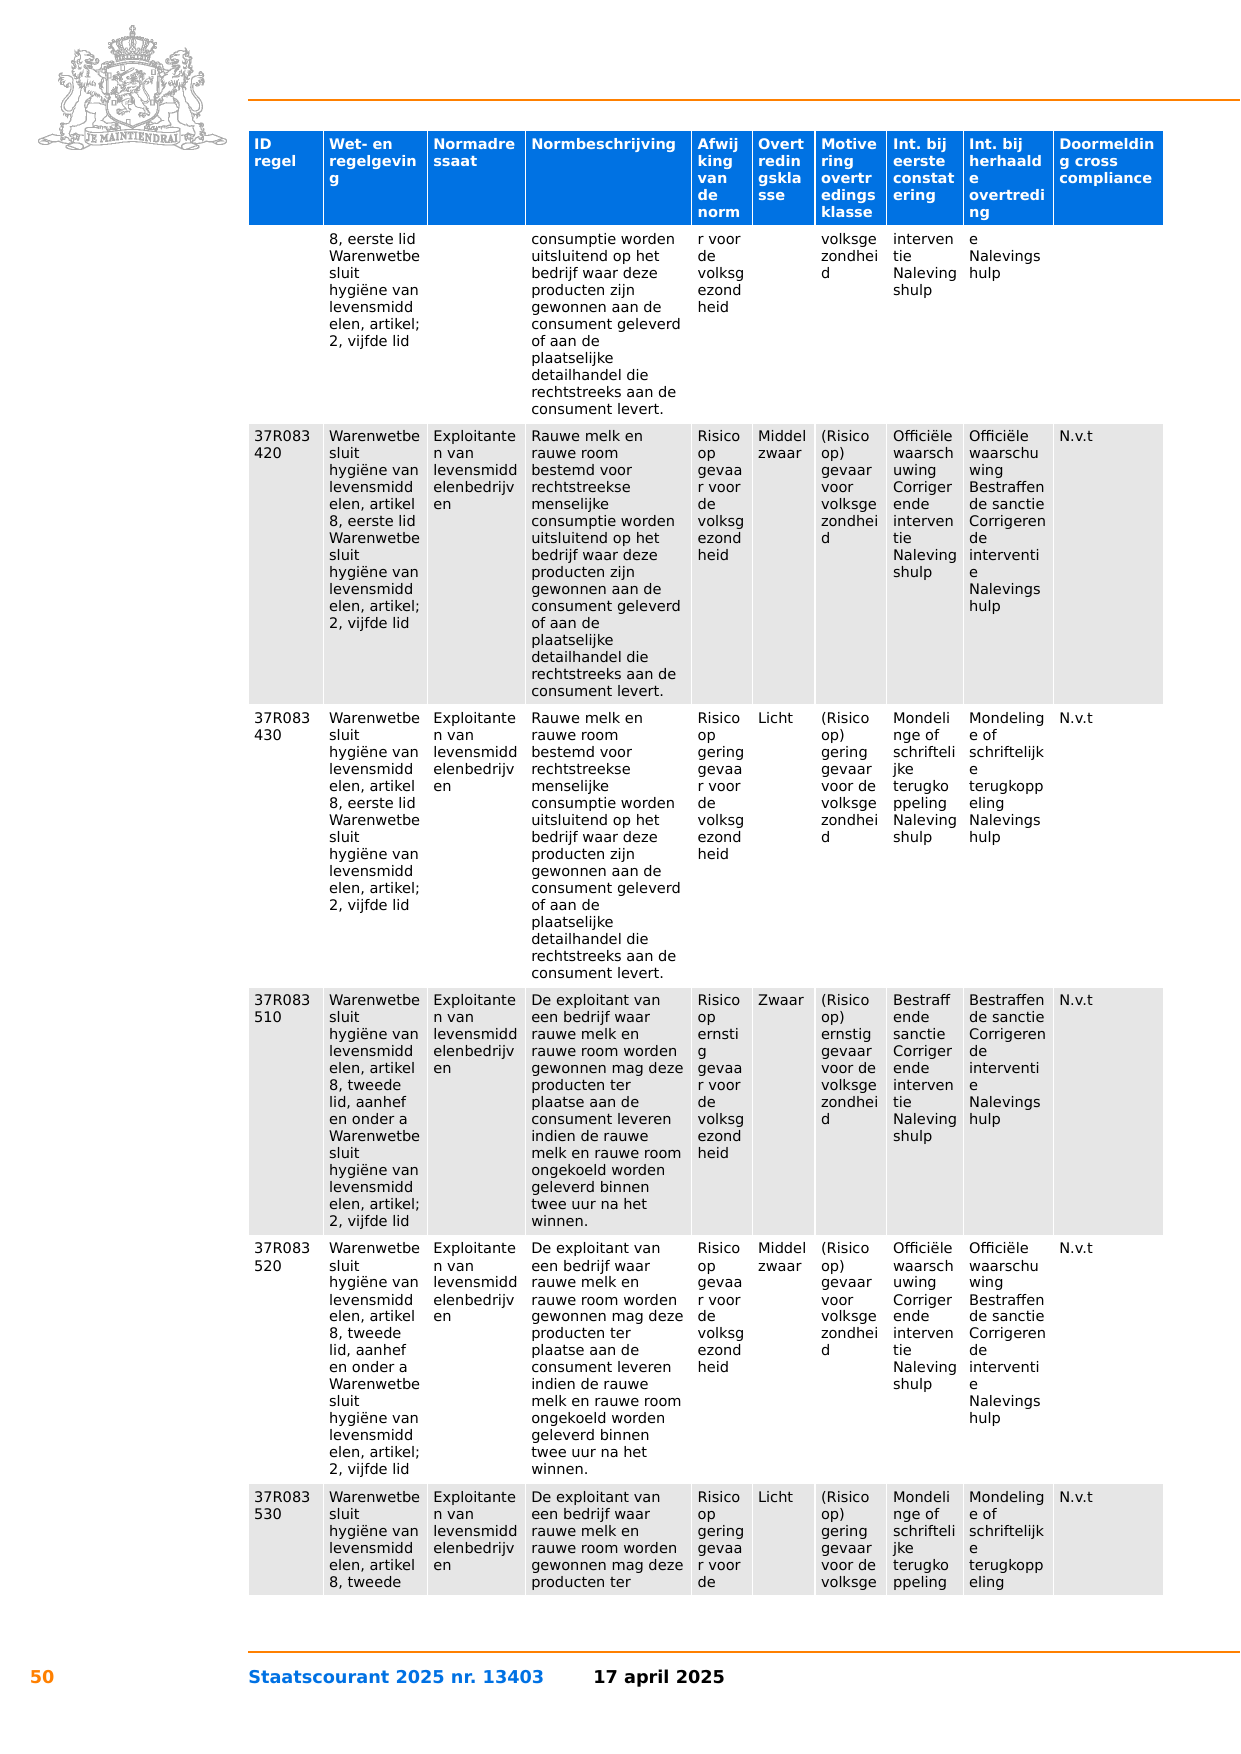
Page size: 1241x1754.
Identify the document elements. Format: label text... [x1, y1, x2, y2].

table_header ID regel [249, 131, 323, 225]
table_cell Mondelinge of schriftelijke terugkoppeling [964, 1484, 1053, 1595]
table_cell (Risico op) ernstig gevaar voor de volksgezondheid [816, 988, 886, 1235]
table_cell De exploitant van een bedrijf waar rauwe melk en rauwe room worden gewonnen mag deze producten ter [526, 1484, 691, 1595]
table_cell [428, 226, 525, 422]
table_header Int. bij eerste constatering [887, 131, 963, 225]
table_cell Warenwetbesluit hygiëne van levensmiddelen, artikel 8, tweede [324, 1484, 427, 1595]
table_cell [1054, 226, 1163, 422]
table_cell Exploitanten van levensmiddelenbedrijven [428, 706, 525, 987]
table_cell Mondelinge of schriftelijke terugkoppeling Nalevingshulp [887, 706, 963, 987]
table_header Motivering overtredingsklasse [816, 131, 886, 225]
table_header Doormelding cross compliance [1054, 131, 1163, 225]
table_cell Exploitanten van levensmiddelenbedrijven [428, 1484, 525, 1595]
table_cell 37R083430 [249, 706, 323, 987]
table_cell (Risico op) gering gevaar voor de volksge [816, 1484, 886, 1595]
table_cell Risico op ernstig gevaar voor de volksgezondheid [692, 988, 752, 1235]
table_cell Officiële waarschuwing Bestraffende sanctie Corrigerende interventie Nalevingshulp [964, 424, 1053, 704]
table_cell N.v.t [1054, 988, 1163, 1235]
table_cell Officiële waarschuwing Corrigerende interventie Nalevingshulp [887, 1236, 963, 1483]
table_cell Rauwe melk en rauwe room bestemd voor rechtstreekse menselijke consumptie worden uitsluitend op het bedrijf waar deze producten zijn gewonnen aan de consument geleverd of aan de plaatselijke detailhandel die rechtstreeks aan de consument levert. [526, 706, 691, 987]
table_header Normbeschrijving [526, 131, 691, 225]
table_cell Zwaar [753, 988, 814, 1235]
table_cell Middelzwaar [753, 424, 814, 704]
table_cell Middelzwaar [753, 1236, 814, 1483]
table_cell Bestraffende sanctie Corrigerende interventie Nalevingshulp [887, 988, 963, 1235]
table_cell Officiële waarschuwing Bestraffende sanctie Corrigerende interventie Nalevingshulp [964, 1236, 1053, 1483]
table_cell 37R083510 [249, 988, 323, 1235]
table_cell interventie Nalevingshulp [887, 226, 963, 422]
table_cell (Risico op) gevaar voor volksgezondheid [816, 424, 886, 704]
table_cell [753, 226, 814, 422]
table_cell Mondelinge of schriftelijke terugkoppeling [887, 1484, 963, 1595]
table_cell [249, 226, 323, 422]
table_cell consumptie worden uitsluitend op het bedrijf waar deze producten zijn gewonnen aan de consument geleverd of aan de plaatselijke detailhandel die rechtstreeks aan de consument levert. [526, 226, 691, 422]
table_header Int. bij herhaalde overtreding [964, 131, 1053, 225]
table_cell Officiële waarschuwing Corrigerende interventie Nalevingshulp [887, 424, 963, 704]
table_cell N.v.t [1054, 424, 1163, 704]
table_cell 8, eerste lid Warenwetbesluit hygiëne van levensmiddelen, artikel; 2, vijfde lid [324, 226, 427, 422]
table_cell Exploitanten van levensmiddelenbedrijven [428, 988, 525, 1235]
table_cell N.v.t [1054, 706, 1163, 987]
table_cell (Risico op) gevaar voor volksgezondheid [816, 1236, 886, 1483]
table_cell Risico op gering gevaar voor de [692, 1484, 752, 1595]
table_cell (Risico op) gering gevaar voor de volksgezondheid [816, 706, 886, 987]
table_cell volksgezondheid [816, 226, 886, 422]
table_cell 37R083420 [249, 424, 323, 704]
table_cell 37R083530 [249, 1484, 323, 1595]
table_cell Warenwetbesluit hygiëne van levensmiddelen, artikel 8, tweede lid, aanhef en onder a Warenwetbesluit hygiëne van levensmiddelen, artikel; 2, vijfde lid [324, 1236, 427, 1483]
table_cell 37R083520 [249, 1236, 323, 1483]
table_cell Risico op gevaar voor de volksgezondheid [692, 424, 752, 704]
table_cell Licht [753, 1484, 814, 1595]
table_header Wet- en regelgeving [324, 131, 427, 225]
table_cell r voor de volksgezondheid [692, 226, 752, 422]
table_cell Risico op gering gevaar voor de volksgezondheid [692, 706, 752, 987]
table_cell e Nalevingshulp [964, 226, 1053, 422]
table_cell Warenwetbesluit hygiëne van levensmiddelen, artikel 8, eerste lid Warenwetbesluit hygiëne van levensmiddelen, artikel; 2, vijfde lid [324, 424, 427, 704]
table_cell Mondelinge of schriftelijke terugkoppeling Nalevingshulp [964, 706, 1053, 987]
table_cell Licht [753, 706, 814, 987]
table_cell Warenwetbesluit hygiëne van levensmiddelen, artikel 8, tweede lid, aanhef en onder a Warenwetbesluit hygiëne van levensmiddelen, artikel; 2, vijfde lid [324, 988, 427, 1235]
table_cell De exploitant van een bedrijf waar rauwe melk en rauwe room worden gewonnen mag deze producten ter plaatse aan de consument leveren indien de rauwe melk en rauwe room ongekoeld worden geleverd binnen twee uur na het winnen. [526, 988, 691, 1235]
table_header Normadressaat [428, 131, 525, 225]
table_cell Warenwetbesluit hygiëne van levensmiddelen, artikel 8, eerste lid Warenwetbesluit hygiëne van levensmiddelen, artikel; 2, vijfde lid [324, 706, 427, 987]
table_cell N.v.t [1054, 1236, 1163, 1483]
table_cell Exploitanten van levensmiddelenbedrijven [428, 424, 525, 704]
table_cell Exploitanten van levensmiddelenbedrijven [428, 1236, 525, 1483]
table_cell Risico op gevaar voor de volksgezondheid [692, 1236, 752, 1483]
table_cell Rauwe melk en rauwe room bestemd voor rechtstreekse menselijke consumptie worden uitsluitend op het bedrijf waar deze producten zijn gewonnen aan de consument geleverd of aan de plaatselijke detailhandel die rechtstreeks aan de consument levert. [526, 424, 691, 704]
table_cell De exploitant van een bedrijf waar rauwe melk en rauwe room worden gewonnen mag deze producten ter plaatse aan de consument leveren indien de rauwe melk en rauwe room ongekoeld worden geleverd binnen twee uur na het winnen. [526, 1236, 691, 1483]
table_header Overtredingsklasse [753, 131, 814, 225]
table_cell N.v.t [1054, 1484, 1163, 1595]
table_header Afwijking van de norm [692, 131, 752, 225]
picture [38, 25, 227, 150]
table_cell Bestraffende sanctie Corrigerende interventie Nalevingshulp [964, 988, 1053, 1235]
